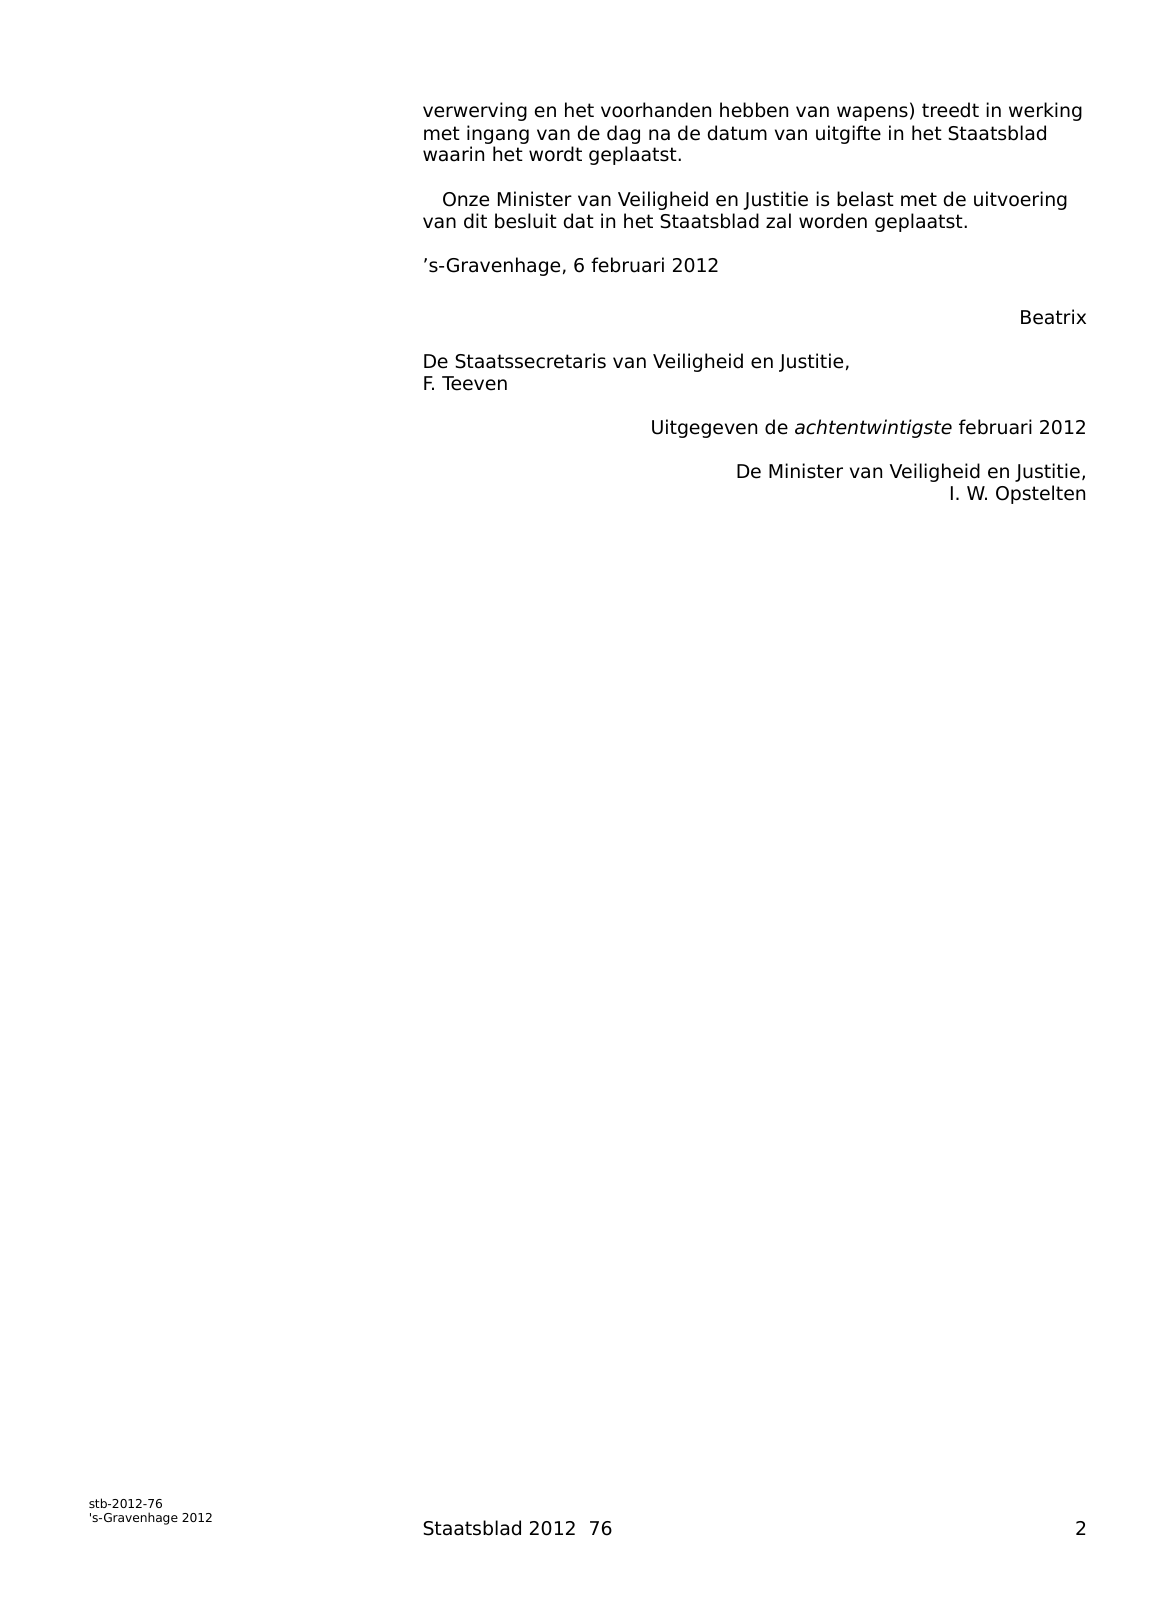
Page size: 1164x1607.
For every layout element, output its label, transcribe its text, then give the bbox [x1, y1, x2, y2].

text Beatrix [422, 307, 1087, 329]
text ’s-Gravenhage, 6 februari 2012 [422, 255, 1087, 277]
text Uitgegeven de achtentwintigste februari 2012 [422, 417, 1087, 439]
text stb-2012-76 [88, 1497, 323, 1511]
text De Minister van Veiligheid en Justitie, I. W. Opstelten [422, 461, 1087, 505]
text Onze Minister van Veiligheid en Justitie is belast met de uitvoering van dit besluit dat in het Staatsblad zal worden geplaatst. [422, 188, 1087, 232]
text verwerving en het voorhanden hebben van wapens) treedt in werking met ingang van de dag na de datum van uitgifte in het Staatsblad waarin het wordt geplaatst. [422, 100, 1087, 166]
text 's-Gravenhage 2012 [88, 1511, 323, 1525]
text De Staatssecretaris van Veiligheid en Justitie, F. Teeven [422, 351, 1087, 395]
